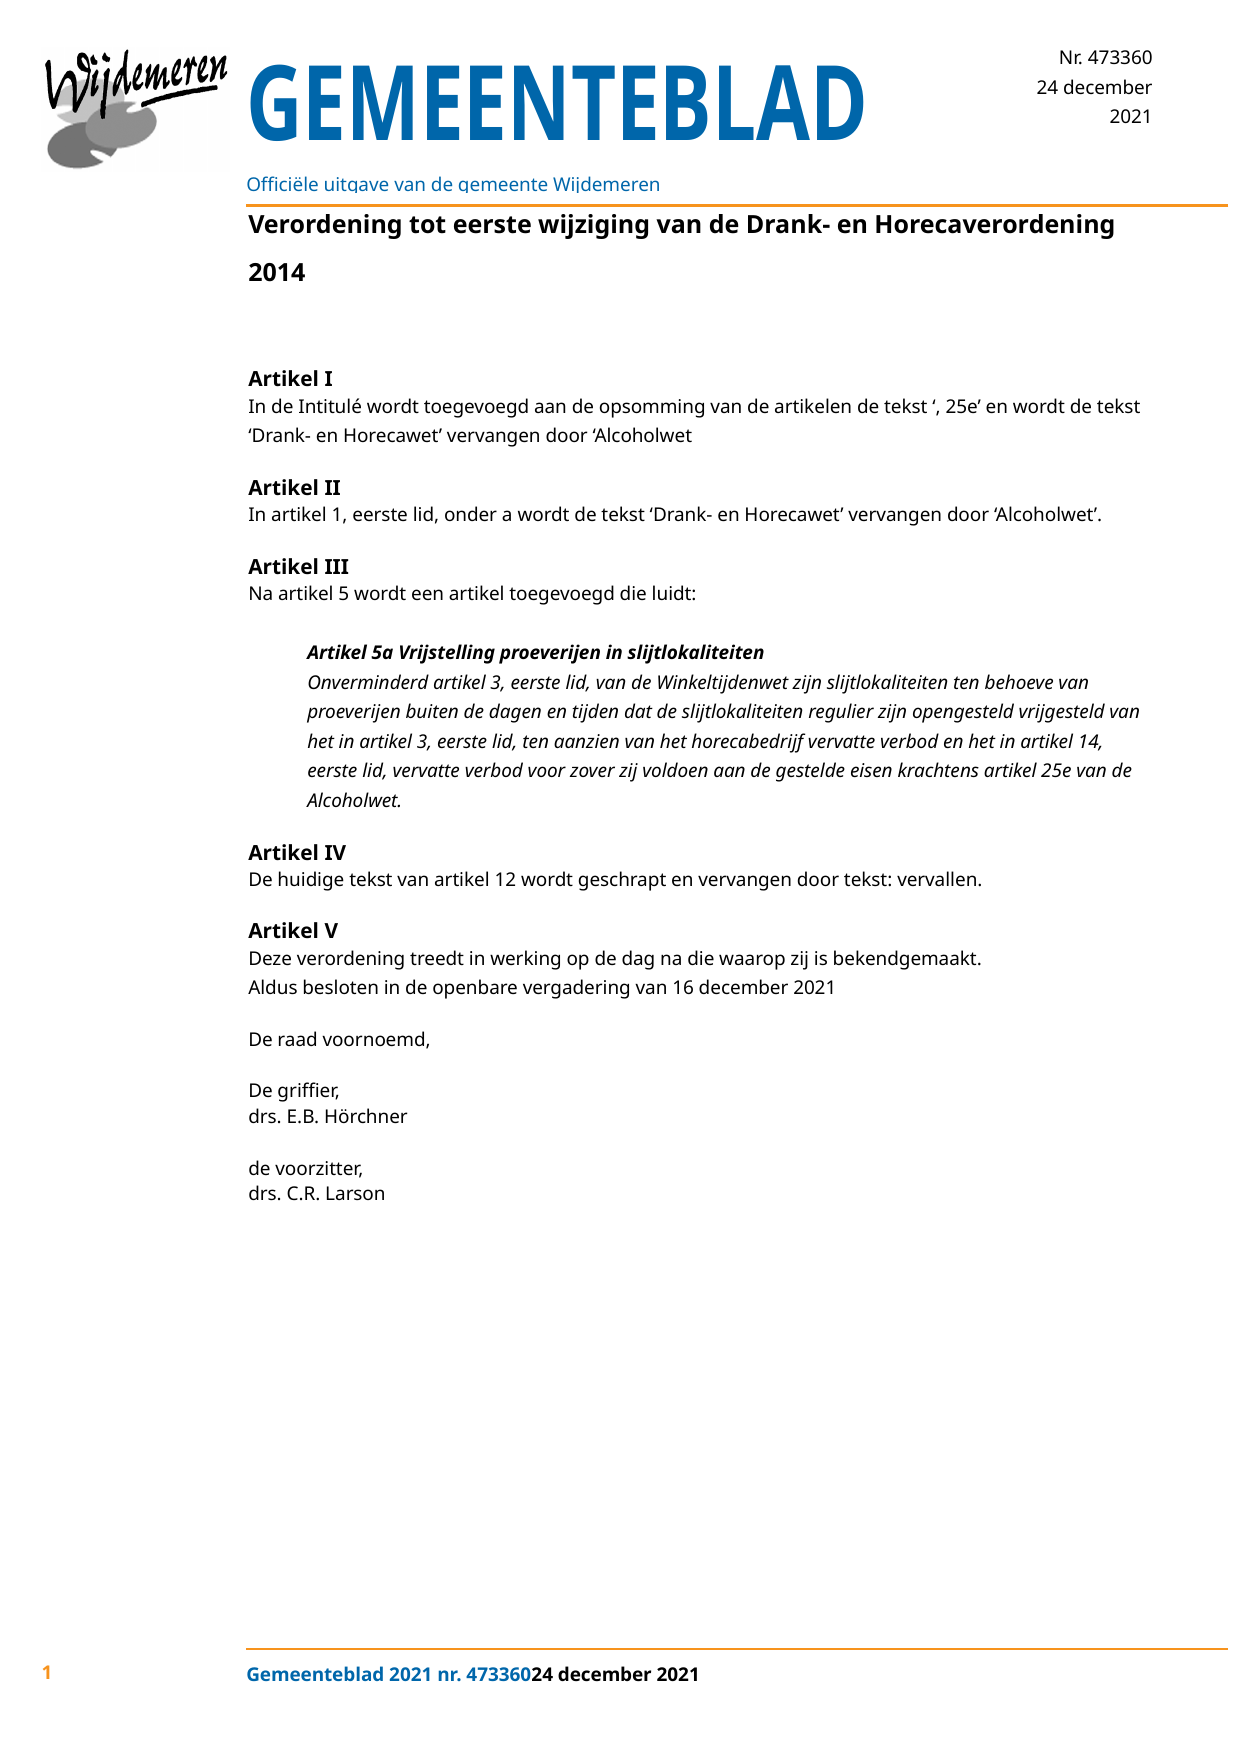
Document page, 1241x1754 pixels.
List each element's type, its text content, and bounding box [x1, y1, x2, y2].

text Artikel III [248, 552, 1152, 580]
text drs. E.B. Hörchner [248, 1103, 1152, 1129]
text Na artikel 5 wordt een artikel toegevoegd die luidt: [248, 580, 1152, 606]
picture [41, 47, 231, 172]
text Deze verordening treedt in werking op de dag na die waarop zij is bekendgemaakt. [248, 945, 1152, 971]
text De raad voornoemd, [248, 1026, 1152, 1052]
list Artikel 5a Vrijstelling proeverijen in slijtlokaliteiten [248, 639, 1152, 665]
text de voorzitter, [248, 1155, 1152, 1180]
text Artikel I [248, 364, 1152, 393]
text Artikel IV [248, 838, 1152, 866]
text Artikel II [248, 473, 1152, 501]
text In de Intitulé wordt toegevoegd aan de opsomming van de artikelen de tekst ‘, 25e’ en wordt de tekst ‘Drank- en Horecawet’ vervangen door ‘Alcoholwet [248, 393, 1152, 448]
text De huidige tekst van artikel 12 wordt geschrapt en vervangen door tekst: vervallen. [248, 866, 1152, 892]
text In artikel 1, eerste lid, onder a wordt de tekst ‘Drank- en Horecawet’ vervangen door ‘Alcoholwet’. [248, 501, 1152, 527]
text drs. C.R. Larson [248, 1180, 1152, 1206]
text De griffier, [248, 1077, 1152, 1103]
list Onverminderd artikel 3, eerste lid, van de Winkeltijdenwet zijn slijtlokaliteiten ten behoeve van proeverijen buiten de dagen en tijden dat de slijtlokaliteiten regulier zijn opengesteld vrijgesteld van het in artikel 3, eerste lid, ten aanzien van het horecabedrijf vervatte verbod en het in artikel 14, eerste lid, vervatte verbod voor zover zij voldoen aan de gestelde eisen krachtens artikel 25e van de Alcoholwet. [248, 669, 1152, 813]
text Artikel V [248, 917, 1152, 945]
text Aldus besloten in de openbare vergadering van 16 december 2021 [248, 974, 1152, 1000]
text Verordening tot eerste wijziging van de Drank- en Horecaverordening 2014 [248, 207, 1152, 288]
